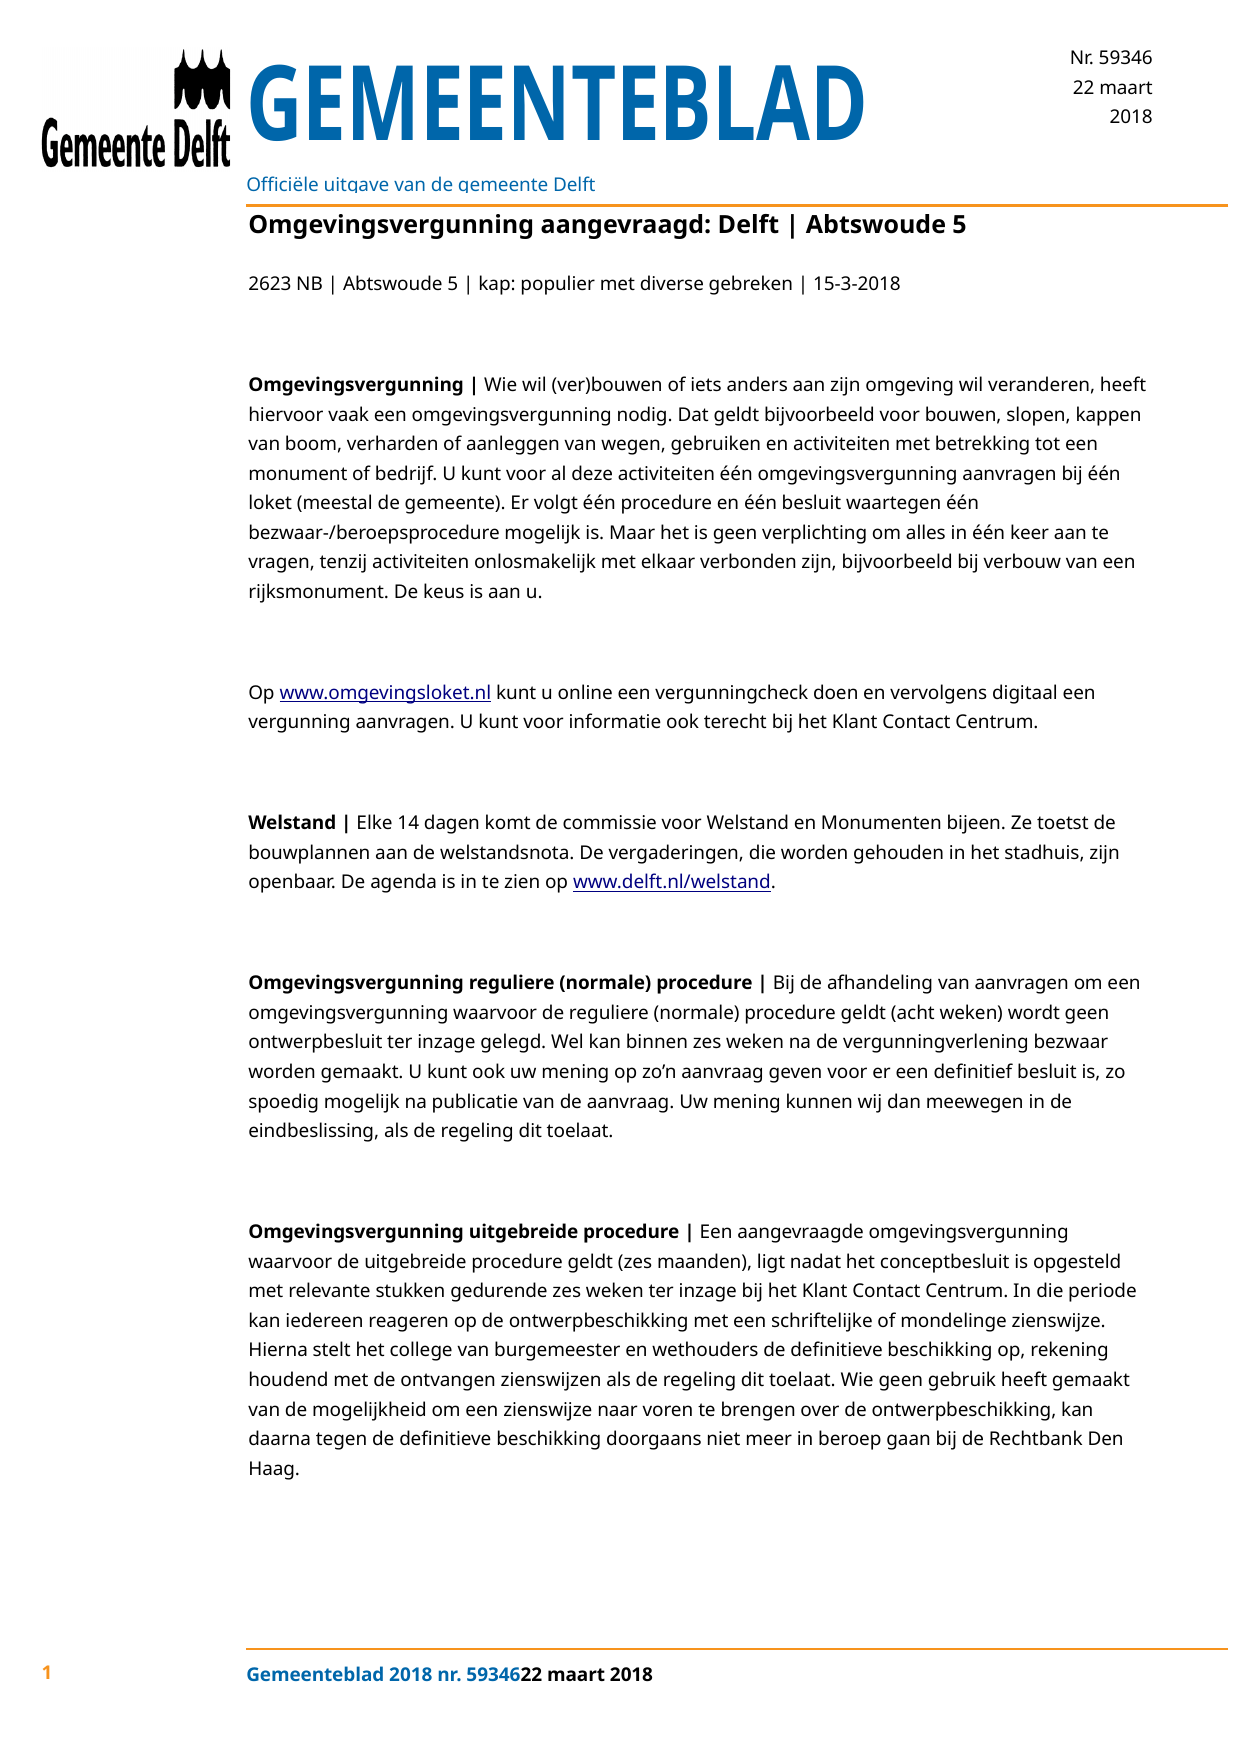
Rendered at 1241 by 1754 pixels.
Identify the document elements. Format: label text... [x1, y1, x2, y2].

text 2623 NB | Abtswoude 5 | kap: populier met diverse gebreken | 15-3-2018 [248, 270, 1152, 296]
text Omgevingsvergunning reguliere (normale) procedure | Bij de afhandeling van aanvragen om een omgevingsvergunning waarvoor de reguliere (normale) procedure geldt (acht weken) wordt geen ontwerpbesluit ter inzage gelegd. Wel kan binnen zes weken na de vergunningverlening bezwaar worden gemaakt. U kunt ook uw mening op zo’n aanvraag geven voor er een definitief besluit is, zo spoedig mogelijk na publicatie van de aanvraag. Uw mening kunnen wij dan meewegen in de eindbeslissing, als de regeling dit toelaat. [248, 969, 1152, 1143]
text Omgevingsvergunning | Wie wil (ver)bouwen of iets anders aan zijn omgeving wil veranderen, heeft hiervoor vaak een omgevingsvergunning nodig. Dat geldt bijvoorbeeld voor bouwen, slopen, kappen van boom, verharden of aanleggen van wegen, gebruiken en activiteiten met betrekking tot een monument of bedrijf. U kunt voor al deze activiteiten één omgevingsvergunning aanvragen bij één loket (meestal de gemeente). Er volgt één procedure en één besluit waartegen één bezwaar-/beroepsprocedure mogelijk is. Maar het is geen verplichting om alles in één keer aan te vragen, tenzij activiteiten onlosmakelijk met elkaar verbonden zijn, bijvoorbeeld bij verbouw van een rijksmonument. De keus is aan u. [248, 371, 1152, 604]
picture [41, 47, 231, 172]
text Op www.omgevingsloket.nl kunt u online een vergunningcheck doen en vervolgens digitaal een vergunning aanvragen. U kunt voor informatie ook terecht bij het Klant Contact Centrum. [248, 679, 1152, 734]
text Omgevingsvergunning aangevraagd: Delft | Abtswoude 5 [248, 207, 1152, 241]
text Welstand | Elke 14 dagen komt de commissie voor Welstand en Monumenten bijeen. Ze toetst de bouwplannen aan de welstandsnota. De vergaderingen, die worden gehouden in het stadhuis, zijn openbaar. De agenda is in te zien op www.delft.nl/welstand. [248, 809, 1152, 894]
text Omgevingsvergunning uitgebreide procedure | Een aangevraagde omgevingsvergunning waarvoor de uitgebreide procedure geldt (zes maanden), ligt nadat het conceptbesluit is opgesteld met relevante stukken gedurende zes weken ter inzage bij het Klant Contact Centrum. In die periode kan iedereen reageren op de ontwerpbeschikking met een schriftelijke of mondelinge zienswijze. Hierna stelt het college van burgemeester en wethouders de definitieve beschikking op, rekening houdend met de ontvangen zienswijzen als de regeling dit toelaat. Wie geen gebruik heeft gemaakt van de mogelijkheid om een zienswijze naar voren te brengen over de ontwerpbeschikking, kan daarna tegen de definitieve beschikking doorgaans niet meer in beroep gaan bij de Rechtbank Den Haag. [248, 1218, 1152, 1481]
